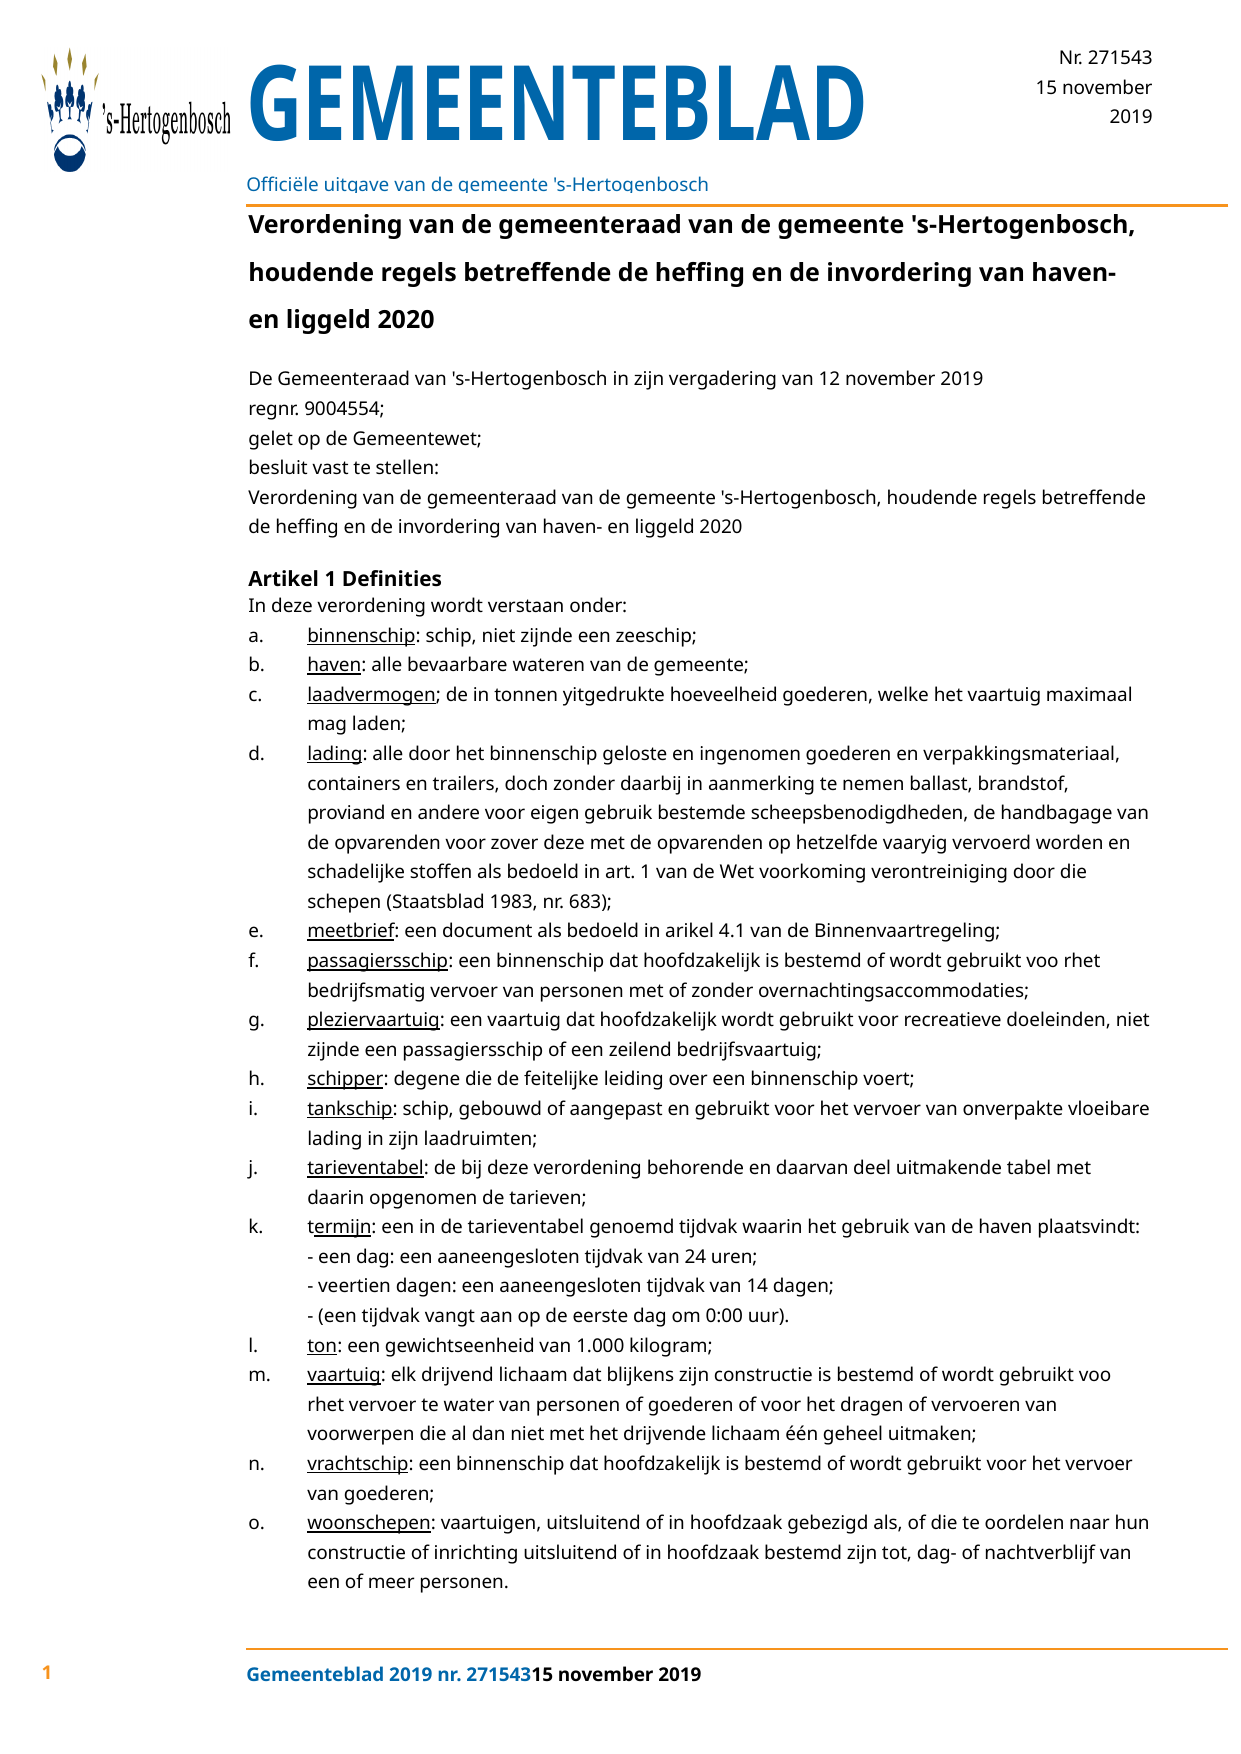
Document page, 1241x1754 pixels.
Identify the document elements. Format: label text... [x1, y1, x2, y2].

list haven: alle bevaarbare wateren van de gemeente; [248, 651, 1152, 677]
text Verordening van de gemeenteraad van de gemeente 's-Hertogenbosch, houdende regels betreffende de heffing en de invordering van haven- en liggeld 2020 [248, 484, 1152, 539]
text Artikel 1 Definities [248, 564, 1152, 592]
list schipper: degene die de feitelijke leiding over een binnenschip voert; [248, 1066, 1152, 1091]
list laadvermogen; de in tonnen yitgedrukte hoeveelheid goederen, welke het vaartuig maximaal mag laden; [248, 681, 1152, 736]
text Verordening van de gemeenteraad van de gemeente 's-Hertogenbosch, houdende regels betreffende de heffing en de invordering van haven- en liggeld 2020 [248, 207, 1152, 336]
text regnr. 9004554; [248, 395, 1152, 421]
list lading: alle door het binnenschip geloste en ingenomen goederen en verpakkingsmateriaal, containers en trailers, doch zonder daarbij in aanmerking te nemen ballast, brandstof, proviand en andere voor eigen gebruik bestemde scheepsbenodigdheden, de handbagage van de opvarenden voor zover deze met de opvarenden op hetzelfde vaaryig vervoerd worden en schadelijke stoffen als bedoeld in art. 1 van de Wet voorkoming verontreiniging door die schepen (Staatsblad 1983, nr. 683); [248, 740, 1152, 914]
list - een dag: een aaneengesloten tijdvak van 24 uren; [248, 1243, 1152, 1269]
list vrachtschip: een binnenschip dat hoofdzakelijk is bestemd of wordt gebruikt voor het vervoer van goederen; [248, 1450, 1152, 1506]
text In deze verordening wordt verstaan onder: [248, 592, 1152, 618]
picture [41, 47, 231, 172]
list tankschip: schip, gebouwd of aangepast en gebruikt voor het vervoer van onverpakte vloeibare lading in zijn laadruimten; [248, 1095, 1152, 1151]
text gelet op de Gemeentewet; [248, 425, 1152, 450]
text De Gemeenteraad van 's-Hertogenbosch in zijn vergadering van 12 november 2019 [248, 366, 1152, 391]
list vaartuig: elk drijvend lichaam dat blijkens zijn constructie is bestemd of wordt gebruikt voo rhet vervoer te water van personen of goederen of voor het dragen of vervoeren van voorwerpen die al dan niet met het drijvende lichaam één geheel uitmaken; [248, 1361, 1152, 1446]
list - veertien dagen: een aaneengesloten tijdvak van 14 dagen; [248, 1273, 1152, 1298]
list pleziervaartuig: een vaartuig dat hoofdzakelijk wordt gebruikt voor recreatieve doeleinden, niet zijnde een passagiersschip of een zeilend bedrijfsvaartuig; [248, 1006, 1152, 1062]
list meetbrief: een document als bedoeld in arikel 4.1 van de Binnenvaartregeling; [248, 918, 1152, 943]
list - (een tijdvak vangt aan op de eerste dag om 0:00 uur). [248, 1302, 1152, 1328]
list termijn: een in de tarieventabel genoemd tijdvak waarin het gebruik van de haven plaatsvindt: [248, 1213, 1152, 1239]
text besluit vast te stellen: [248, 454, 1152, 480]
list binnenschip: schip, niet zijnde een zeeschip; [248, 622, 1152, 648]
list tarieventabel: de bij deze verordening behorende en daarvan deel uitmakende tabel met daarin opgenomen de tarieven; [248, 1154, 1152, 1210]
list woonschepen: vaartuigen, uitsluitend of in hoofdzaak gebezigd als, of die te oordelen naar hun constructie of inrichting uitsluitend of in hoofdzaak bestemd zijn tot, dag- of nachtverblijf van een of meer personen. [248, 1509, 1152, 1594]
list ton: een gewichtseenheid van 1.000 kilogram; [248, 1332, 1152, 1358]
list passagiersschip: een binnenschip dat hoofdzakelijk is bestemd of wordt gebruikt voo rhet bedrijfsmatig vervoer van personen met of zonder overnachtingsaccommodaties; [248, 947, 1152, 1003]
